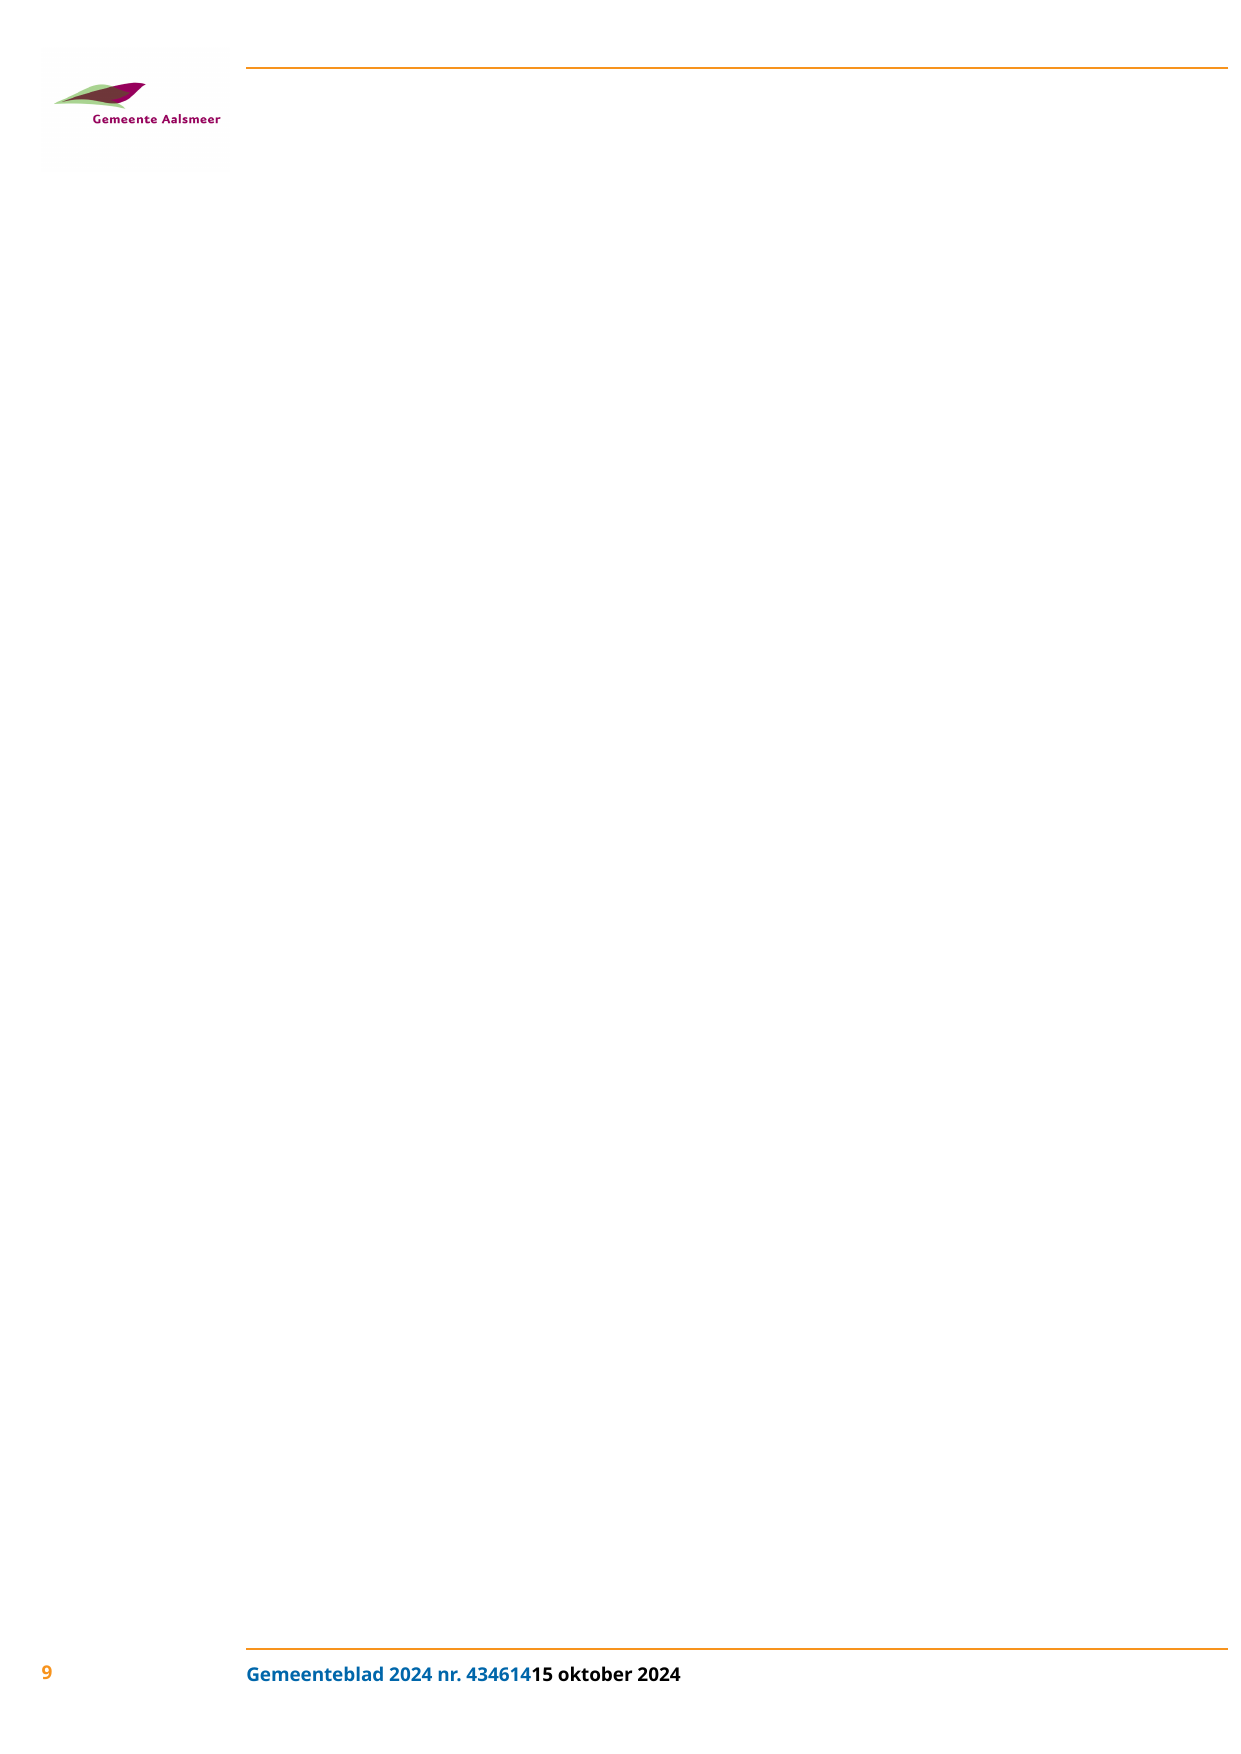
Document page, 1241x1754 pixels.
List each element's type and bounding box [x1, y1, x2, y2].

picture [41, 47, 231, 172]
